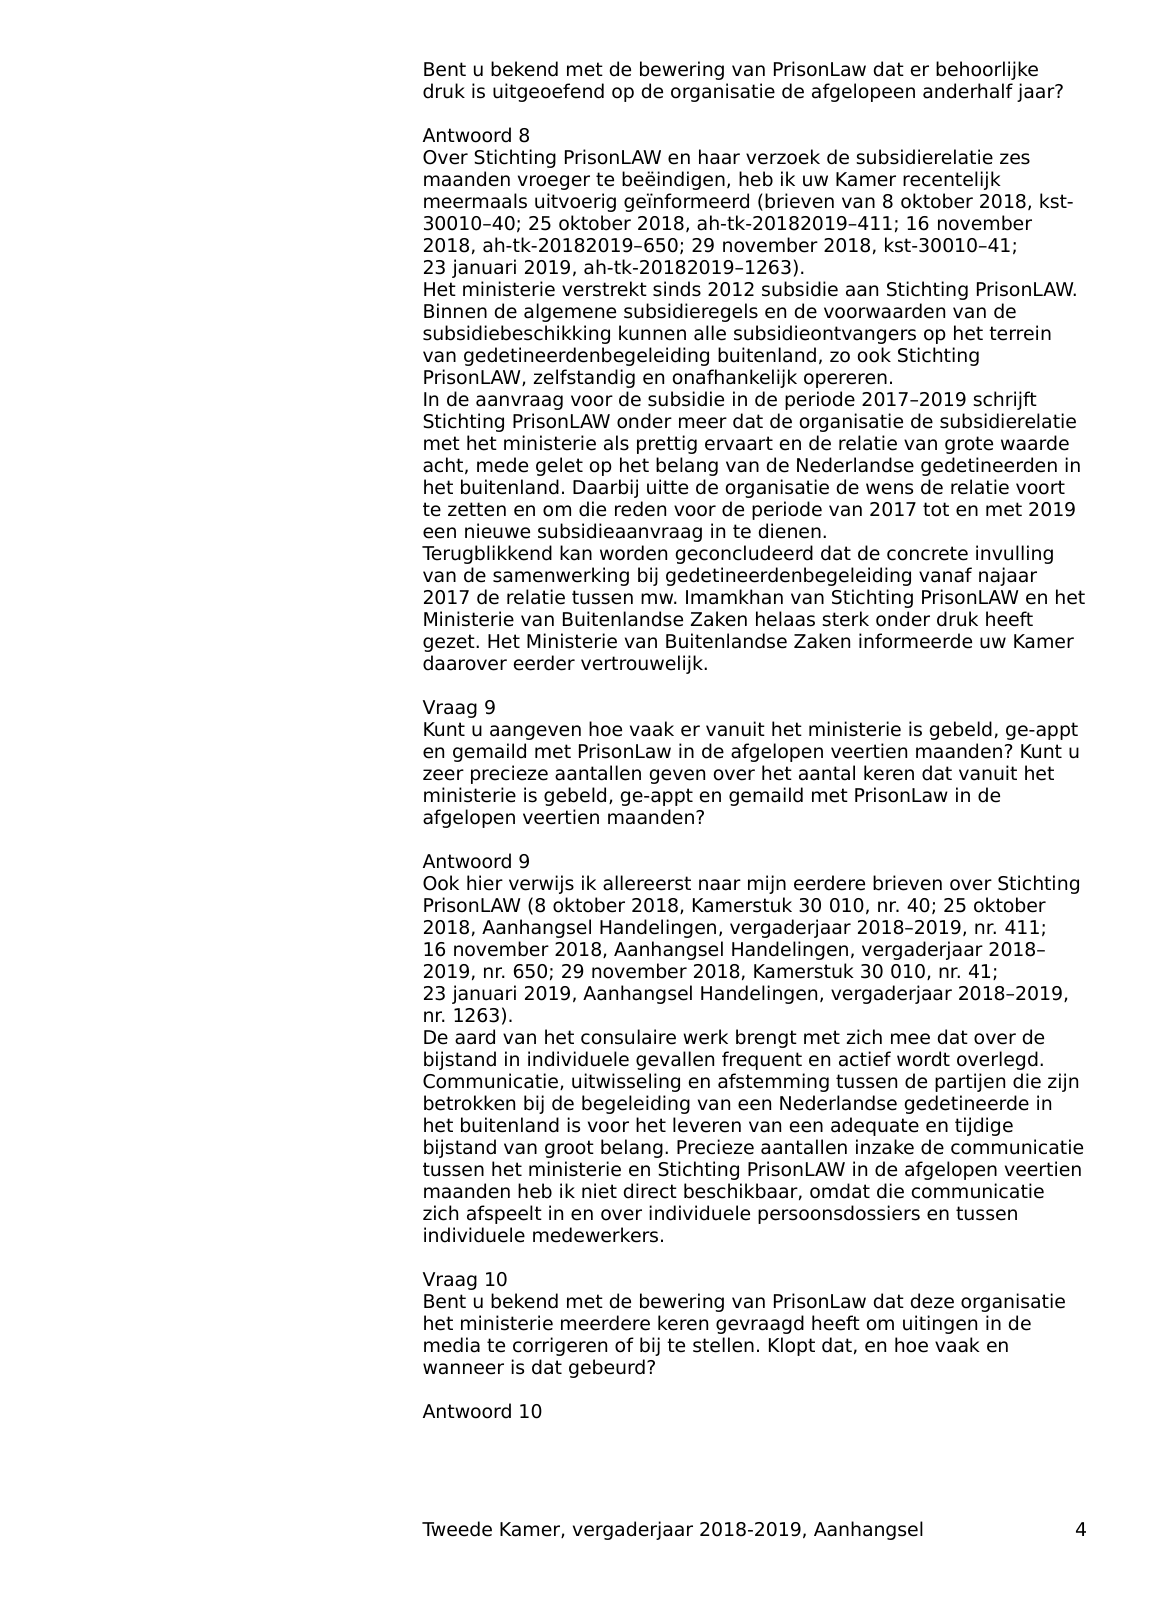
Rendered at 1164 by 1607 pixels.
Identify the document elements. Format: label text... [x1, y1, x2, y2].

text Antwoord 9 [422, 851, 1087, 873]
text Over Stichting PrisonLAW en haar verzoek de subsidierelatie zes maanden vroeger te beëindigen, heb ik uw Kamer recentelijk meermaals uitvoerig geïnformeerd (brieven van 8 oktober 2018, kst-30010–40; 25 oktober 2018, ah-tk-20182019–411; 16 november 2018, ah-tk-20182019–650; 29 november 2018, kst-30010–41; 23 januari 2019, ah-tk-20182019–1263). [422, 147, 1087, 279]
text Het ministerie verstrekt sinds 2012 subsidie aan Stichting PrisonLAW. Binnen de algemene subsidieregels en de voorwaarden van de subsidiebeschikking kunnen alle subsidieontvangers op het terrein van gedetineerdenbegeleiding buitenland, zo ook Stichting PrisonLAW, zelfstandig en onafhankelijk opereren. [422, 279, 1087, 389]
text In de aanvraag voor de subsidie in de periode 2017–2019 schrijft Stichting PrisonLAW onder meer dat de organisatie de subsidierelatie met het ministerie als prettig ervaart en de relatie van grote waarde acht, mede gelet op het belang van de Nederlandse gedetineerden in het buitenland. Daarbij uitte de organisatie de wens de relatie voort te zetten en om die reden voor de periode van 2017 tot en met 2019 een nieuwe subsidieaanvraag in te dienen. [422, 389, 1087, 543]
text Antwoord 8 [422, 125, 1087, 147]
text Ook hier verwijs ik allereerst naar mijn eerdere brieven over Stichting PrisonLAW (8 oktober 2018, Kamerstuk 30 010, nr. 40; 25 oktober 2018, Aanhangsel Handelingen, vergaderjaar 2018–2019, nr. 411; 16 november 2018, Aanhangsel Handelingen, vergaderjaar 2018–2019, nr. 650; 29 november 2018, Kamerstuk 30 010, nr. 41; 23 januari 2019, Aanhangsel Handelingen, vergaderjaar 2018–2019, nr. 1263). [422, 873, 1087, 1027]
text Vraag 10 [422, 1269, 1087, 1291]
text Kunt u aangeven hoe vaak er vanuit het ministerie is gebeld, ge-appt en gemaild met PrisonLaw in de afgelopen veertien maanden? Kunt u zeer precieze aantallen geven over het aantal keren dat vanuit het ministerie is gebeld, ge-appt en gemaild met PrisonLaw in de afgelopen veertien maanden? [422, 719, 1087, 829]
text De aard van het consulaire werk brengt met zich mee dat over de bijstand in individuele gevallen frequent en actief wordt overlegd. Communicatie, uitwisseling en afstemming tussen de partijen die zijn betrokken bij de begeleiding van een Nederlandse gedetineerde in het buitenland is voor het leveren van een adequate en tijdige bijstand van groot belang. Precieze aantallen inzake de communicatie tussen het ministerie en Stichting PrisonLAW in de afgelopen veertien maanden heb ik niet direct beschikbaar, omdat die communicatie zich afspeelt in en over individuele persoonsdossiers en tussen individuele medewerkers. [422, 1027, 1087, 1247]
text Antwoord 10 [422, 1401, 1087, 1423]
text Bent u bekend met de bewering van PrisonLaw dat deze organisatie het ministerie meerdere keren gevraagd heeft om uitingen in de media te corrigeren of bij te stellen. Klopt dat, en hoe vaak en wanneer is dat gebeurd? [422, 1291, 1087, 1379]
text Bent u bekend met de bewering van PrisonLaw dat er behoorlijke druk is uitgeoefend op de organisatie de afgelopeen anderhalf jaar? [422, 59, 1087, 103]
text Terugblikkend kan worden geconcludeerd dat de concrete invulling van de samenwerking bij gedetineerdenbegeleiding vanaf najaar 2017 de relatie tussen mw. Imamkhan van Stichting PrisonLAW en het Ministerie van Buitenlandse Zaken helaas sterk onder druk heeft gezet. Het Ministerie van Buitenlandse Zaken informeerde uw Kamer daarover eerder vertrouwelijk. [422, 543, 1087, 675]
text Vraag 9 [422, 697, 1087, 719]
